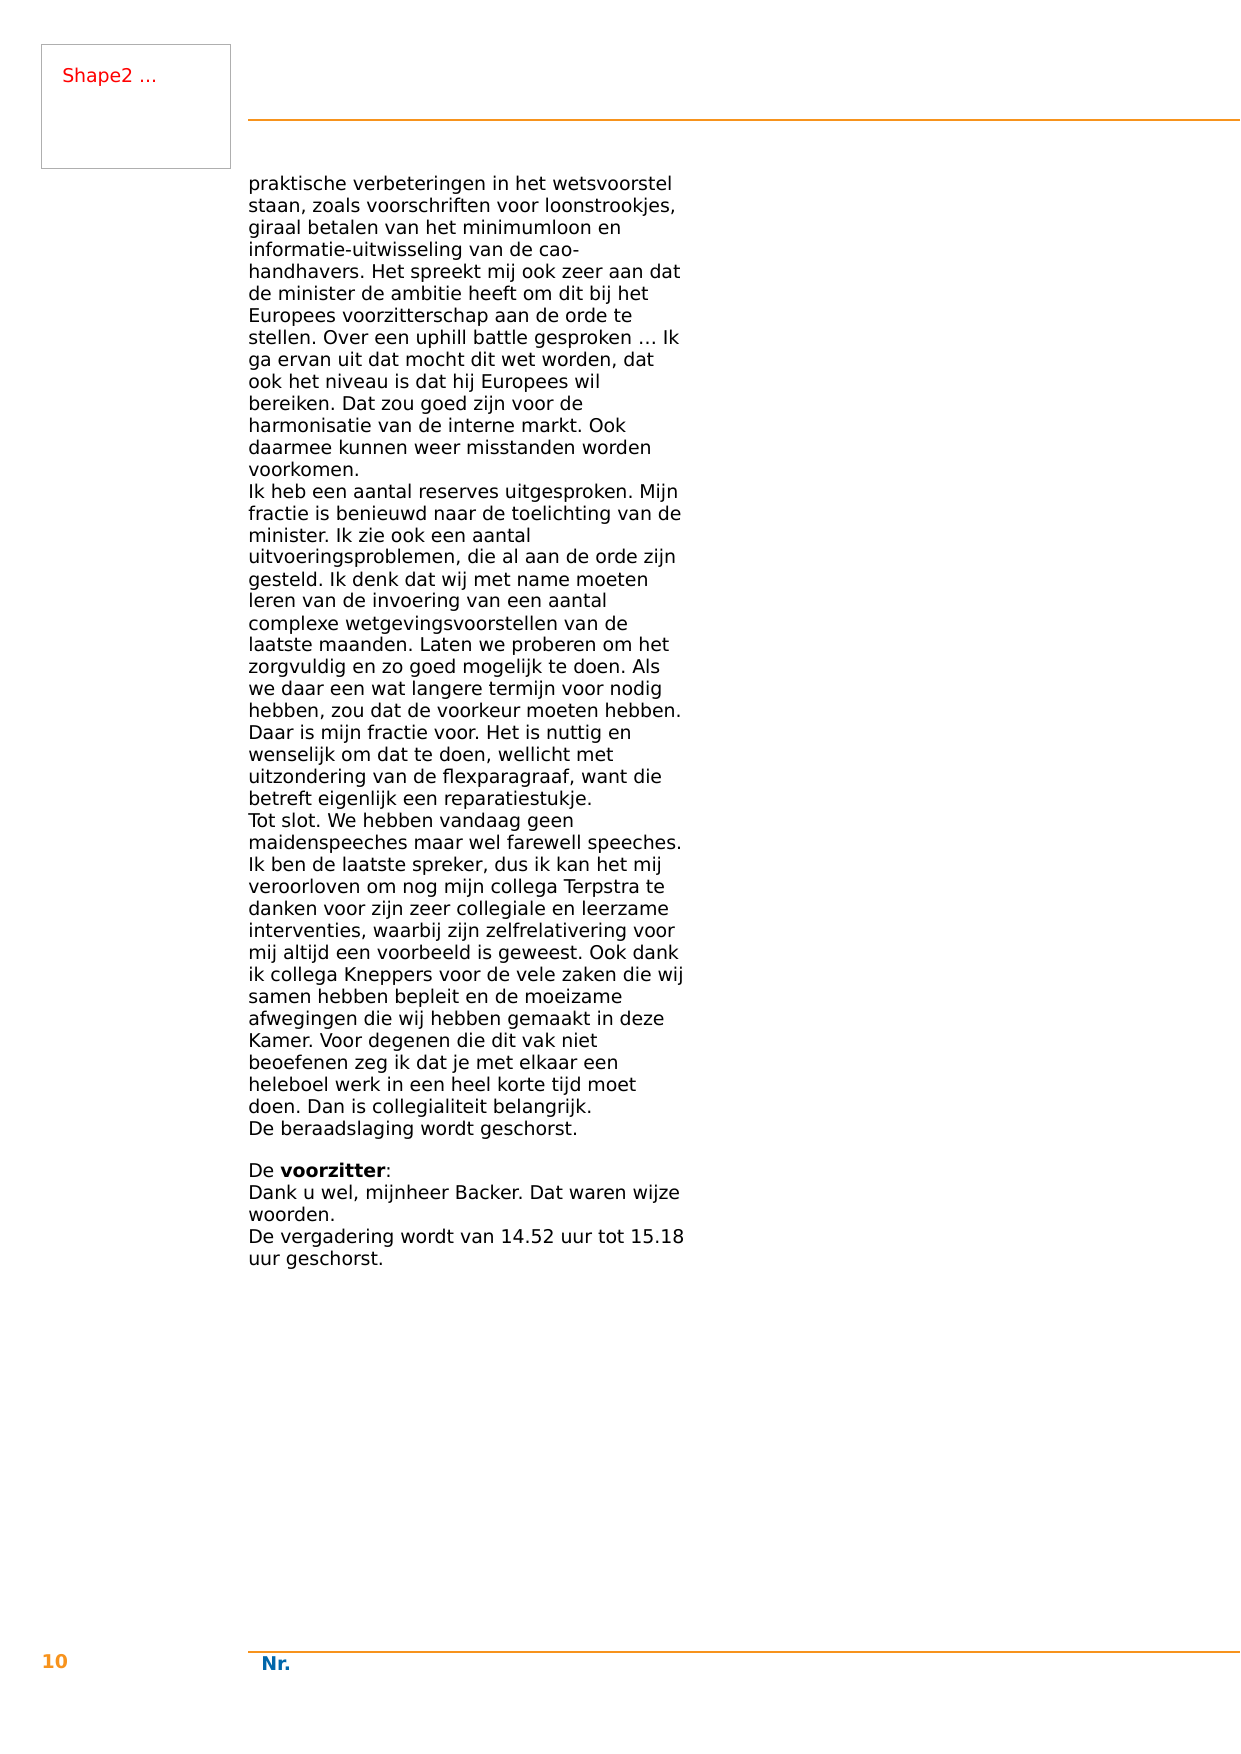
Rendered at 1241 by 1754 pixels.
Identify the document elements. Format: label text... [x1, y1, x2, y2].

text Ik heb een aantal reserves uitgesproken. Mijn fractie is benieuwd naar de toelichting van de minister. Ik zie ook een aantal uitvoeringsproblemen, die al aan de orde zijn gesteld. Ik denk dat wij met name moeten leren van de invoering van een aantal complexe wetgevingsvoorstellen van de laatste maanden. Laten we proberen om het zorgvuldig en zo goed mogelijk te doen. Als we daar een wat langere termijn voor nodig hebben, zou dat de voorkeur moeten hebben. Daar is mijn fractie voor. Het is nuttig en wenselijk om dat te doen, wellicht met uitzondering van de flexparagraaf, want die betreft eigenlijk een reparatiestukje. [248, 481, 691, 810]
text De beraadslaging wordt geschorst. [248, 1118, 691, 1140]
text De voorzitter: [248, 1160, 691, 1182]
text praktische verbeteringen in het wetsvoorstel staan, zoals voorschriften voor loonstrookjes, giraal betalen van het minimumloon en informatie-uitwisseling van de cao-handhavers. Het spreekt mij ook zeer aan dat de minister de ambitie heeft om dit bij het Europees voorzitterschap aan de orde te stellen. Over een uphill battle gesproken … Ik ga ervan uit dat mocht dit wet worden, dat ook het niveau is dat hij Europees wil bereiken. Dat zou goed zijn voor de harmonisatie van de interne markt. Ook daarmee kunnen weer misstanden worden voorkomen. [248, 173, 691, 481]
text De vergadering wordt van 14.52 uur tot 15.18 uur geschorst. [248, 1226, 691, 1270]
text Dank u wel, mijnheer Backer. Dat waren wijze woorden. [248, 1182, 691, 1226]
text Tot slot. We hebben vandaag geen maidenspeeches maar wel farewell speeches. Ik ben de laatste spreker, dus ik kan het mij veroorloven om nog mijn collega Terpstra te danken voor zijn zeer collegiale en leerzame interventies, waarbij zijn zelfrelativering voor mij altijd een voorbeeld is geweest. Ook dank ik collega Kneppers voor de vele zaken die wij samen hebben bepleit en de moeizame afwegingen die wij hebben gemaakt in deze Kamer. Voor degenen die dit vak niet beoefenen zeg ik dat je met elkaar een heleboel werk in een heel korte tijd moet doen. Dan is collegialiteit belangrijk. [248, 810, 691, 1118]
